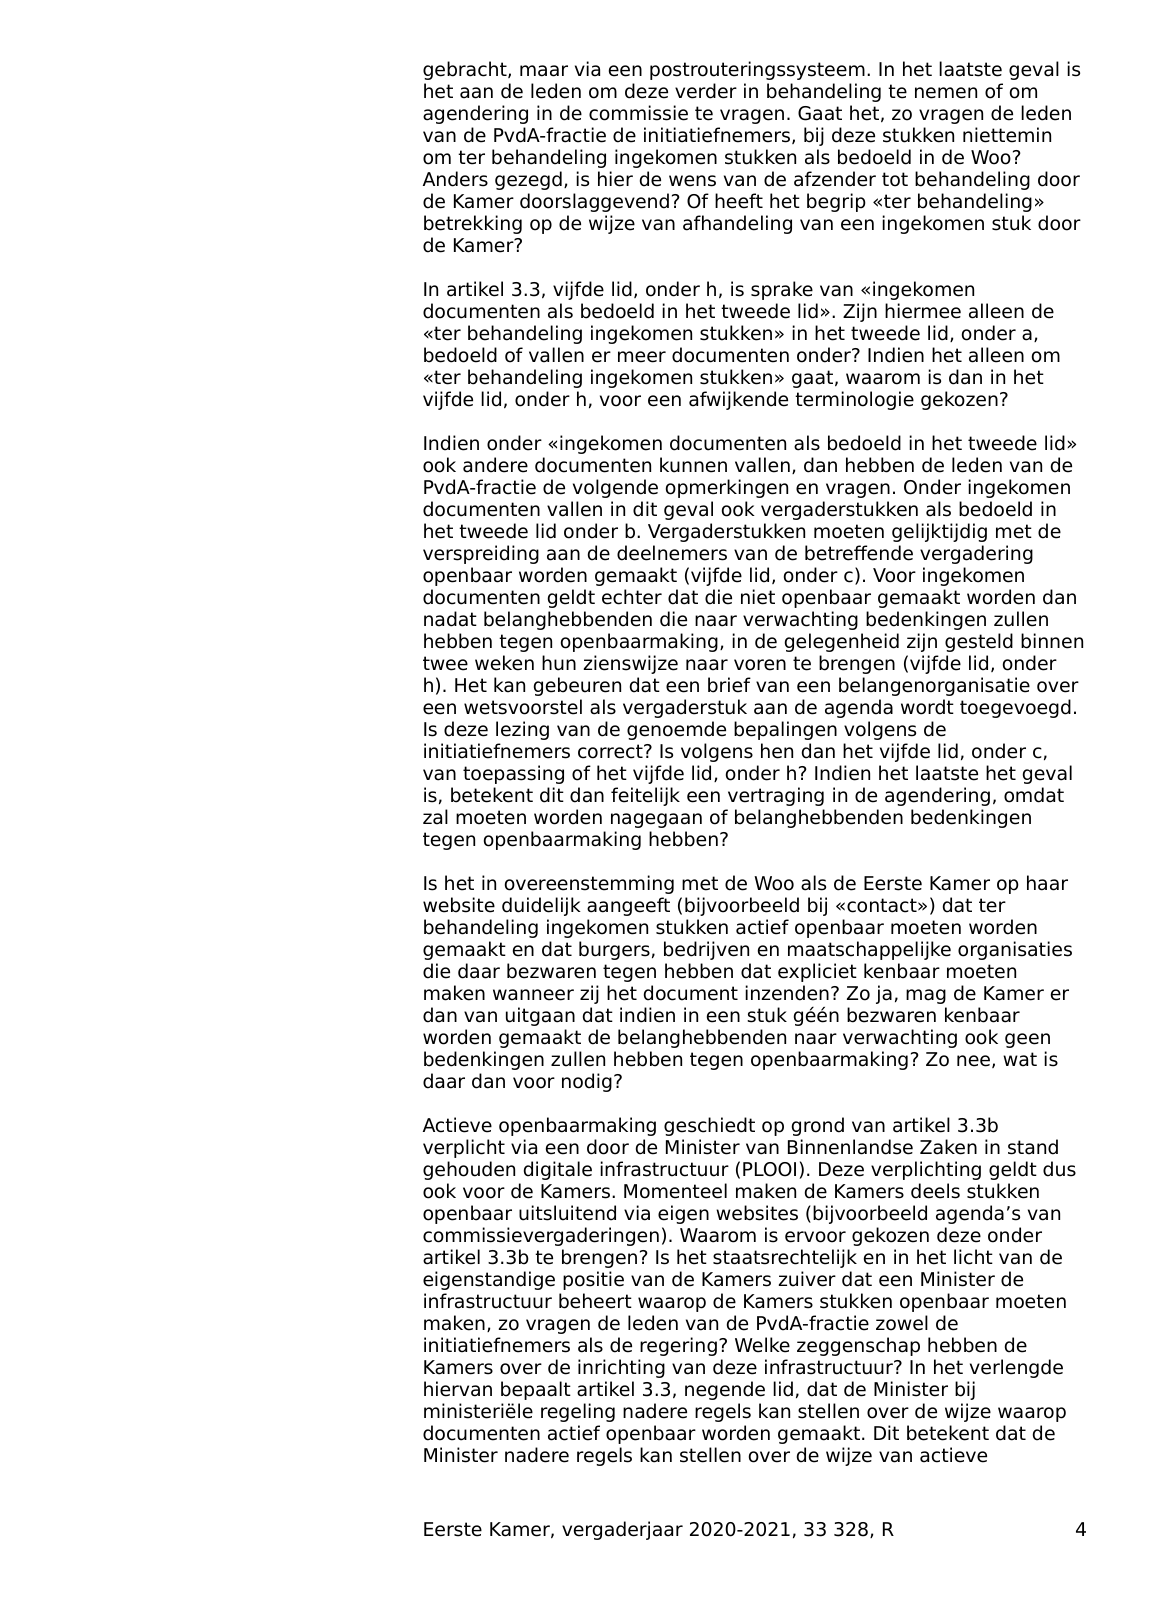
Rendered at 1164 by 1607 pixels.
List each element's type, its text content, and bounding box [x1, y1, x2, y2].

text Is het in overeenstemming met de Woo als de Eerste Kamer op haar website duidelijk aangeeft (bijvoorbeeld bij «contact») dat ter behandeling ingekomen stukken actief openbaar moeten worden gemaakt en dat burgers, bedrijven en maatschappelijke organisaties die daar bezwaren tegen hebben dat expliciet kenbaar moeten maken wanneer zij het document inzenden? Zo ja, mag de Kamer er dan van uitgaan dat indien in een stuk géén bezwaren kenbaar worden gemaakt de belanghebbenden naar verwachting ook geen bedenkingen zullen hebben tegen openbaarmaking? Zo nee, wat is daar dan voor nodig? [422, 873, 1087, 1093]
text Actieve openbaarmaking geschiedt op grond van artikel 3.3b verplicht via een door de Minister van Binnenlandse Zaken in stand gehouden digitale infrastructuur (PLOOI). Deze verplichting geldt dus ook voor de Kamers. Momenteel maken de Kamers deels stukken openbaar uitsluitend via eigen websites (bijvoorbeeld agenda’s van commissievergaderingen). Waarom is ervoor gekozen deze onder artikel 3.3b te brengen? Is het staatsrechtelijk en in het licht van de eigenstandige positie van de Kamers zuiver dat een Minister de infrastructuur beheert waarop de Kamers stukken openbaar moeten maken, zo vragen de leden van de PvdA-fractie zowel de initiatiefnemers als de regering? Welke zeggenschap hebben de Kamers over de inrichting van deze infrastructuur? In het verlengde hiervan bepaalt artikel 3.3, negende lid, dat de Minister bij ministeriële regeling nadere regels kan stellen over de wijze waarop documenten actief openbaar worden gemaakt. Dit betekent dat de Minister nadere regels kan stellen over de wijze van actieve [422, 1115, 1087, 1467]
text In artikel 3.3, vijfde lid, onder h, is sprake van «ingekomen documenten als bedoeld in het tweede lid». Zijn hiermee alleen de «ter behandeling ingekomen stukken» in het tweede lid, onder a, bedoeld of vallen er meer documenten onder? Indien het alleen om «ter behandeling ingekomen stukken» gaat, waarom is dan in het vijfde lid, onder h, voor een afwijkende terminologie gekozen? [422, 279, 1087, 411]
text Indien onder «ingekomen documenten als bedoeld in het tweede lid» ook andere documenten kunnen vallen, dan hebben de leden van de PvdA-fractie de volgende opmerkingen en vragen. Onder ingekomen documenten vallen in dit geval ook vergaderstukken als bedoeld in het tweede lid onder b. Vergaderstukken moeten gelijktijdig met de verspreiding aan de deelnemers van de betreffende vergadering openbaar worden gemaakt (vijfde lid, onder c). Voor ingekomen documenten geldt echter dat die niet openbaar gemaakt worden dan nadat belanghebbenden die naar verwachting bedenkingen zullen hebben tegen openbaarmaking, in de gelegenheid zijn gesteld binnen twee weken hun zienswijze naar voren te brengen (vijfde lid, onder h). Het kan gebeuren dat een brief van een belangenorganisatie over een wetsvoorstel als vergaderstuk aan de agenda wordt toegevoegd. Is deze lezing van de genoemde bepalingen volgens de initiatiefnemers correct? Is volgens hen dan het vijfde lid, onder c, van toepassing of het vijfde lid, onder h? Indien het laatste het geval is, betekent dit dan feitelijk een vertraging in de agendering, omdat zal moeten worden nagegaan of belanghebbenden bedenkingen tegen openbaarmaking hebben? [422, 433, 1087, 851]
text gebracht, maar via een postrouteringssysteem. In het laatste geval is het aan de leden om deze verder in behandeling te nemen of om agendering in de commissie te vragen. Gaat het, zo vragen de leden van de PvdA-fractie de initiatiefnemers, bij deze stukken niettemin om ter behandeling ingekomen stukken als bedoeld in de Woo? Anders gezegd, is hier de wens van de afzender tot behandeling door de Kamer doorslaggevend? Of heeft het begrip «ter behandeling» betrekking op de wijze van afhandeling van een ingekomen stuk door de Kamer? [422, 59, 1087, 257]
